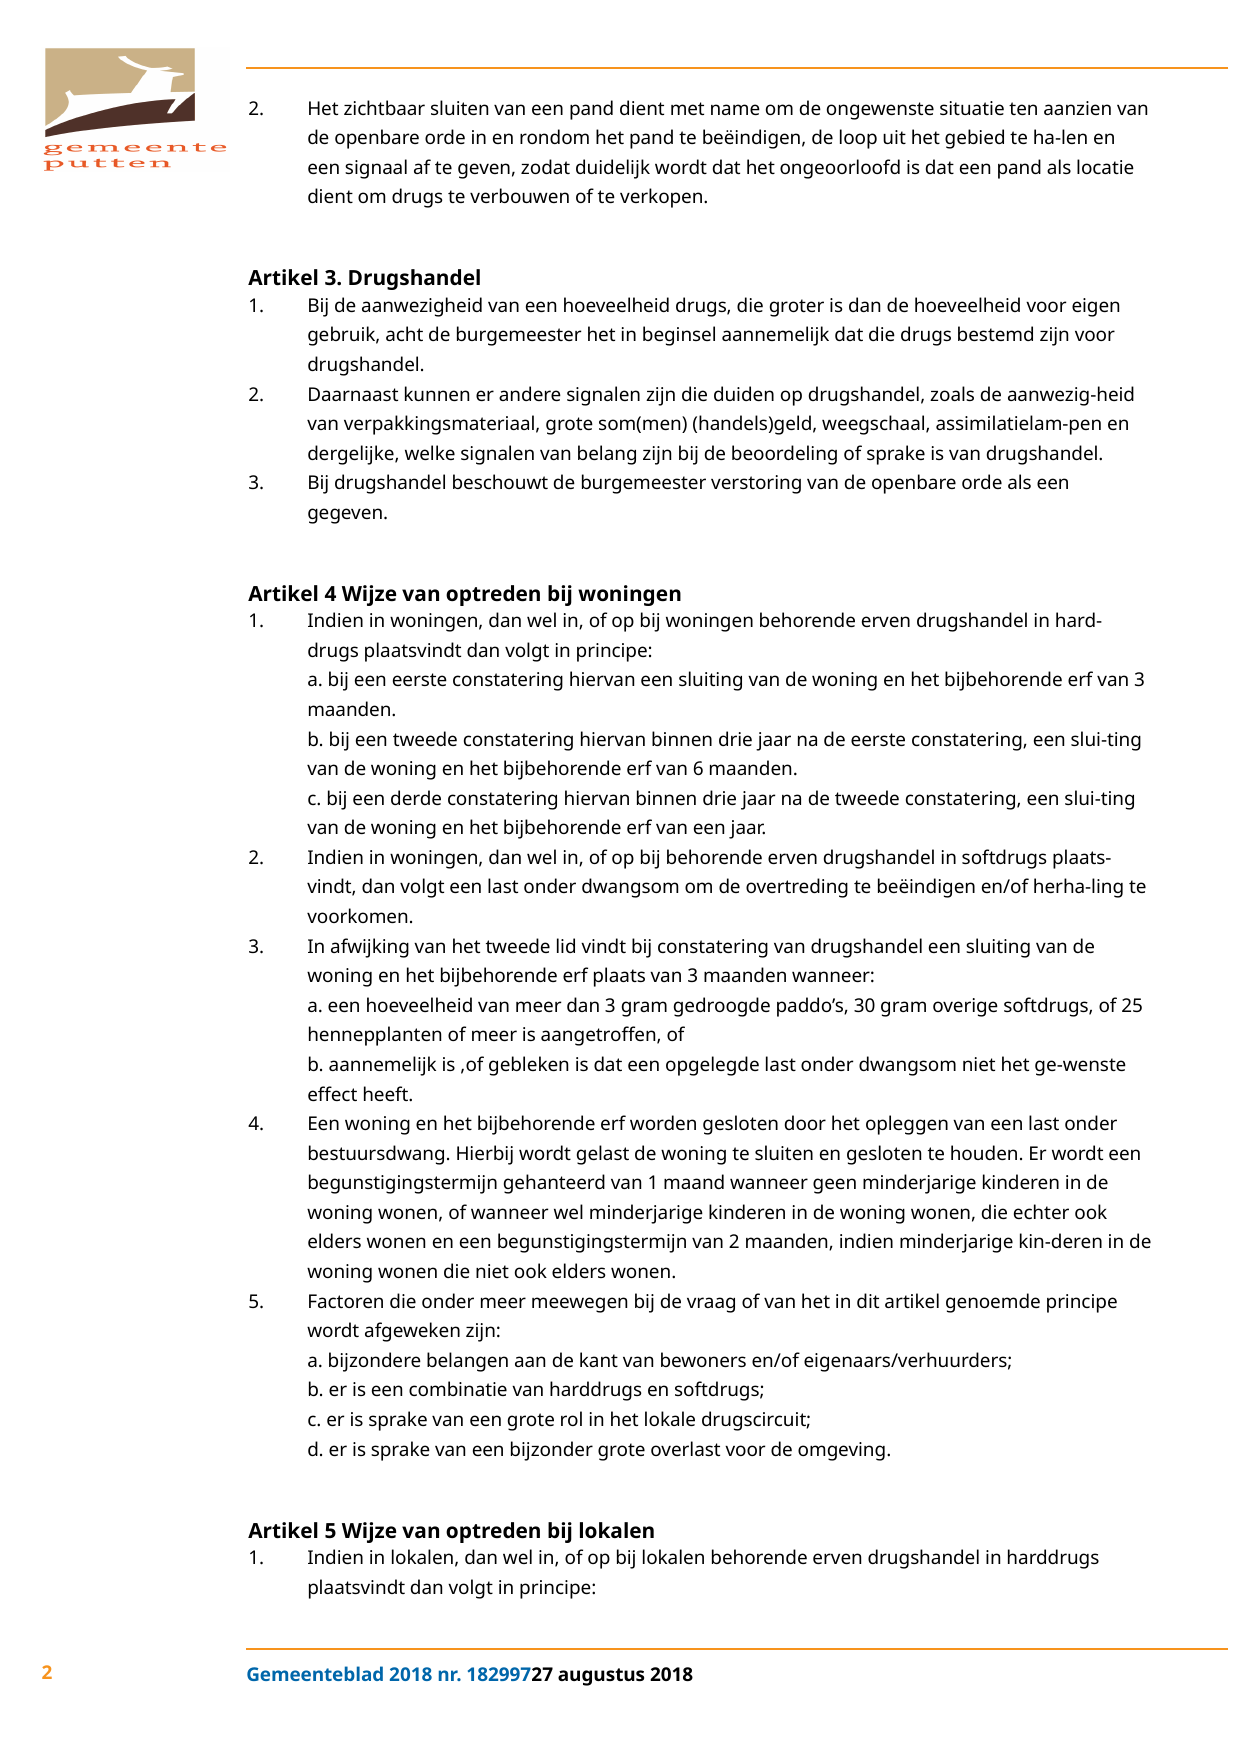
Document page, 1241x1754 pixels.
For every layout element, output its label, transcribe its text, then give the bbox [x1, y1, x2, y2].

list Bij drugshandel beschouwt de burgemeester verstoring van de openbare orde als een gegeven. [248, 469, 1152, 525]
list Indien in woningen, dan wel in, of op bij woningen behorende erven drugshandel in hard-drugs plaatsvindt dan volgt in principe: [248, 607, 1152, 663]
list a. bij een eerste constatering hiervan een sluiting van de woning en het bijbehorende erf van 3 maanden. [248, 667, 1152, 722]
list Een woning en het bijbehorende erf worden gesloten door het opleggen van een last onder bestuursdwang. Hierbij wordt gelast de woning te sluiten en gesloten te houden. Er wordt een begunstigingstermijn gehanteerd van 1 maand wanneer geen minderjarige kinderen in de woning wonen, of wanneer wel minderjarige kinderen in de woning wonen, die echter ook elders wonen en een begunstigingstermijn van 2 maanden, indien minderjarige kin-deren in de woning wonen die niet ook elders wonen. [248, 1110, 1152, 1284]
list c. er is sprake van een grote rol in het lokale drugscircuit; [248, 1406, 1152, 1432]
list d. er is sprake van een bijzonder grote overlast voor de omgeving. [248, 1436, 1152, 1462]
list Indien in lokalen, dan wel in, of op bij lokalen behorende erven drugshandel in harddrugs plaatsvindt dan volgt in principe: [248, 1544, 1152, 1599]
list b. er is een combinatie van harddrugs en softdrugs; [248, 1377, 1152, 1402]
text Artikel 3. Drugshandel [248, 263, 1152, 292]
list Factoren die onder meer meewegen bij de vraag of van het in dit artikel genoemde principe wordt afgeweken zijn: [248, 1288, 1152, 1343]
list In afwijking van het tweede lid vindt bij constatering van drugshandel een sluiting van de woning en het bijbehorende erf plaats van 3 maanden wanneer: [248, 933, 1152, 988]
picture [41, 47, 231, 172]
list Bij de aanwezigheid van een hoeveelheid drugs, die groter is dan de hoeveelheid voor eigen gebruik, acht de burgemeester het in beginsel aannemelijk dat die drugs bestemd zijn voor drugshandel. [248, 292, 1152, 377]
list b. aannemelijk is ,of gebleken is dat een opgelegde last onder dwangsom niet het ge-wenste effect heeft. [248, 1051, 1152, 1107]
list a. een hoeveelheid van meer dan 3 gram gedroogde paddo’s, 30 gram overige softdrugs, of 25 hennepplanten of meer is aangetroffen, of [248, 992, 1152, 1047]
list Indien in woningen, dan wel in, of op bij behorende erven drugshandel in softdrugs plaats-vindt, dan volgt een last onder dwangsom om de overtreding te beëindigen en/of herha-ling te voorkomen. [248, 844, 1152, 929]
list c. bij een derde constatering hiervan binnen drie jaar na de tweede constatering, een slui-ting van de woning en het bijbehorende erf van een jaar. [248, 785, 1152, 840]
list a. bijzondere belangen aan de kant van bewoners en/of eigenaars/verhuurders; [248, 1347, 1152, 1373]
text Artikel 5 Wijze van optreden bij lokalen [248, 1516, 1152, 1544]
text Artikel 4 Wijze van optreden bij woningen [248, 579, 1152, 607]
list Daarnaast kunnen er andere signalen zijn die duiden op drugshandel, zoals de aanwezig-heid van verpakkingsmateriaal, grote som(men) (handels)geld, weegschaal, assimilatielam-pen en dergelijke, welke signalen van belang zijn bij de beoordeling of sprake is van drugshandel. [248, 381, 1152, 466]
list b. bij een tweede constatering hiervan binnen drie jaar na de eerste constatering, een slui-ting van de woning en het bijbehorende erf van 6 maanden. [248, 726, 1152, 781]
list Het zichtbaar sluiten van een pand dient met name om de ongewenste situatie ten aanzien van de openbare orde in en rondom het pand te beëindigen, de loop uit het gebied te ha-len en een signaal af te geven, zodat duidelijk wordt dat het ongeoorloofd is dat een pand als locatie dient om drugs te verbouwen of te verkopen. [248, 95, 1152, 209]
